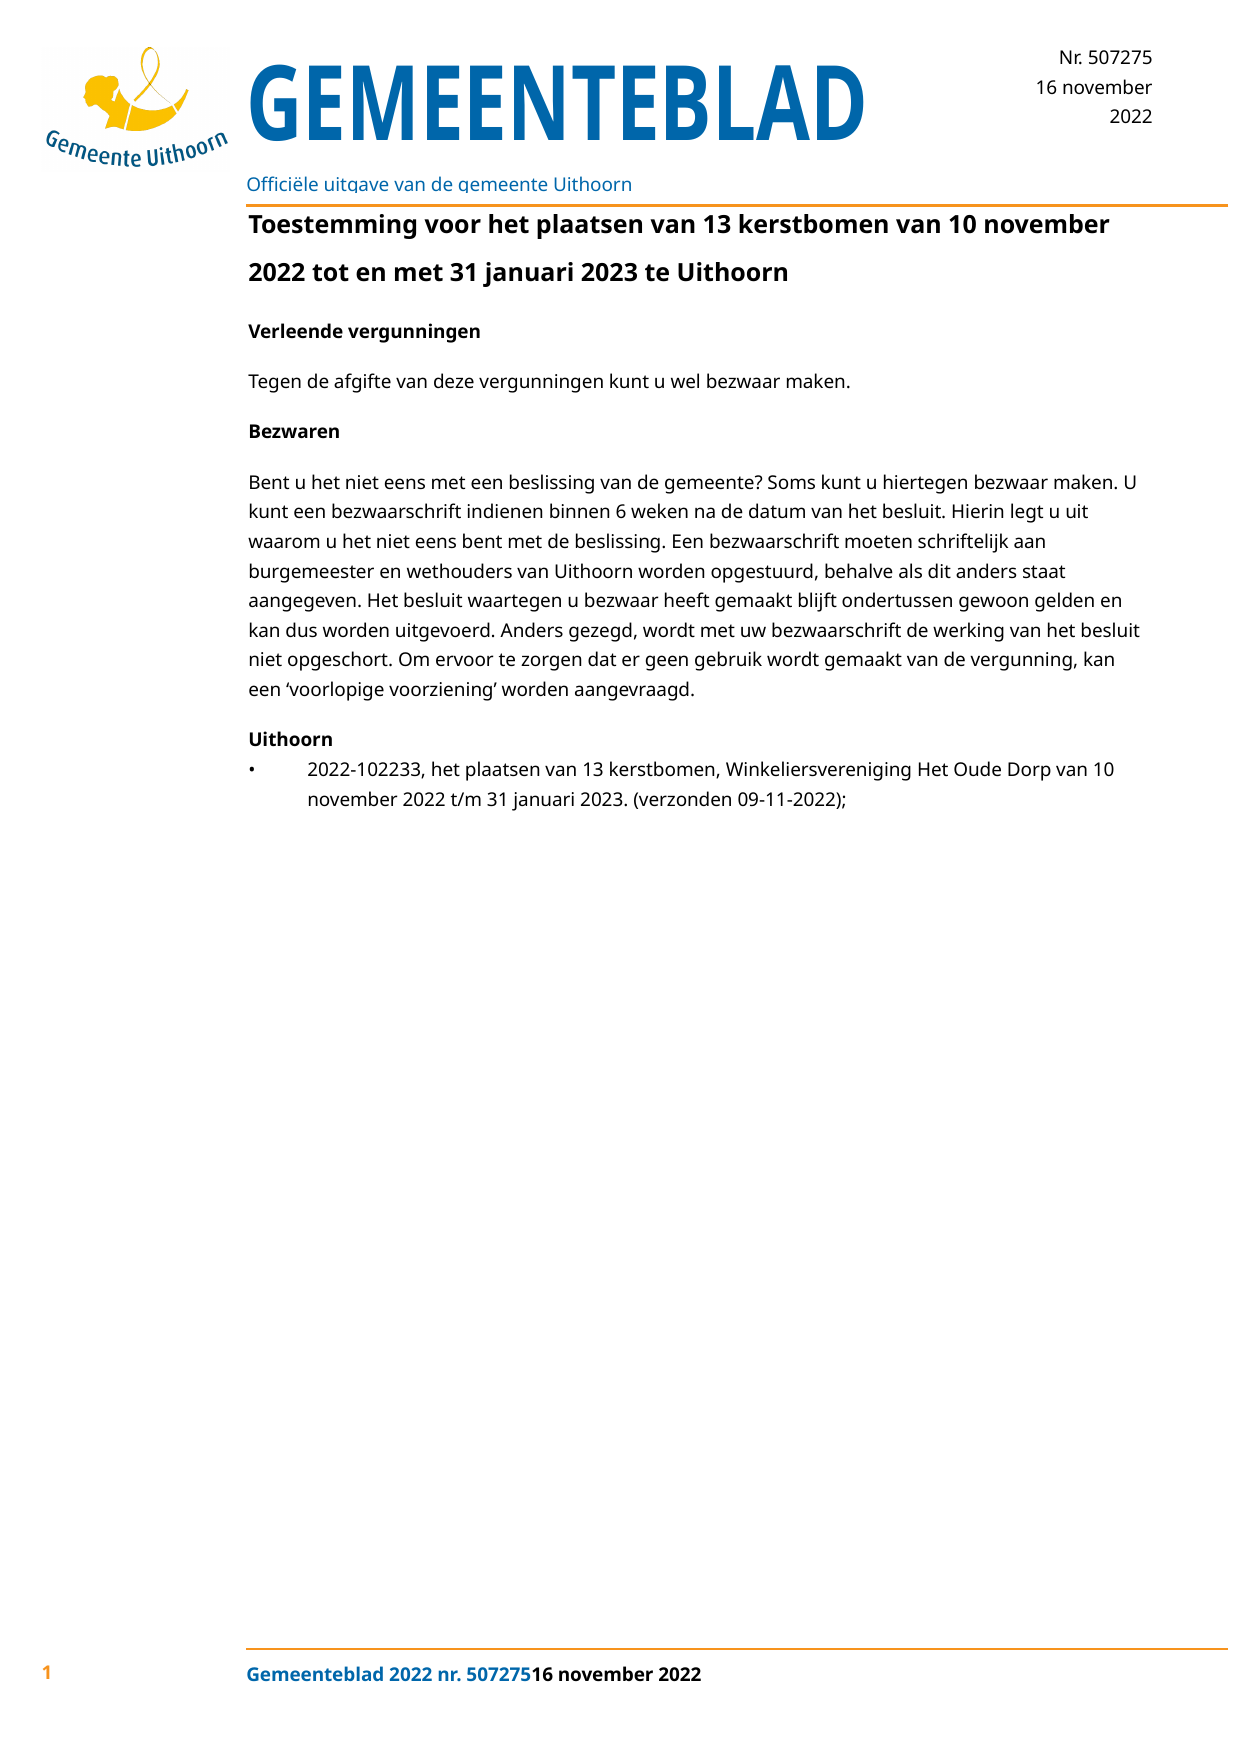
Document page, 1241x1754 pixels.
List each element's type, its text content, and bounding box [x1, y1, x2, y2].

text Toestemming voor het plaatsen van 13 kerstbomen van 10 november 2022 tot en met 31 januari 2023 te Uithoorn [248, 207, 1152, 288]
text Bezwaren [248, 419, 1152, 444]
text Bent u het niet eens met een beslissing van de gemeente? Soms kunt u hiertegen bezwaar maken. U kunt een bezwaarschrift indienen binnen 6 weken na de datum van het besluit. Hierin legt u uit waarom u het niet eens bent met de beslissing. Een bezwaarschrift moeten schriftelijk aan burgemeester en wethouders van Uithoorn worden opgestuurd, behalve als dit anders staat aangegeven. Het besluit waartegen u bezwaar heeft gemaakt blijft ondertussen gewoon gelden en kan dus worden uitgevoerd. Anders gezegd, wordt met uw bezwaarschrift de werking van het besluit niet opgeschort. Om ervoor te zorgen dat er geen gebruik wordt gemaakt van de vergunning, kan een ‘voorlopige voorziening’ worden aangevraagd. [248, 469, 1152, 702]
picture [41, 47, 231, 172]
text Uithoorn [248, 727, 1152, 752]
text Verleende vergunningen [248, 318, 1152, 344]
text Tegen de afgifte van deze vergunningen kunt u wel bezwaar maken. [248, 368, 1152, 394]
list 2022-102233, het plaatsen van 13 kerstbomen, Winkeliersvereniging Het Oude Dorp van 10 november 2022 t/m 31 januari 2023. (verzonden 09-11-2022); [248, 756, 1152, 812]
